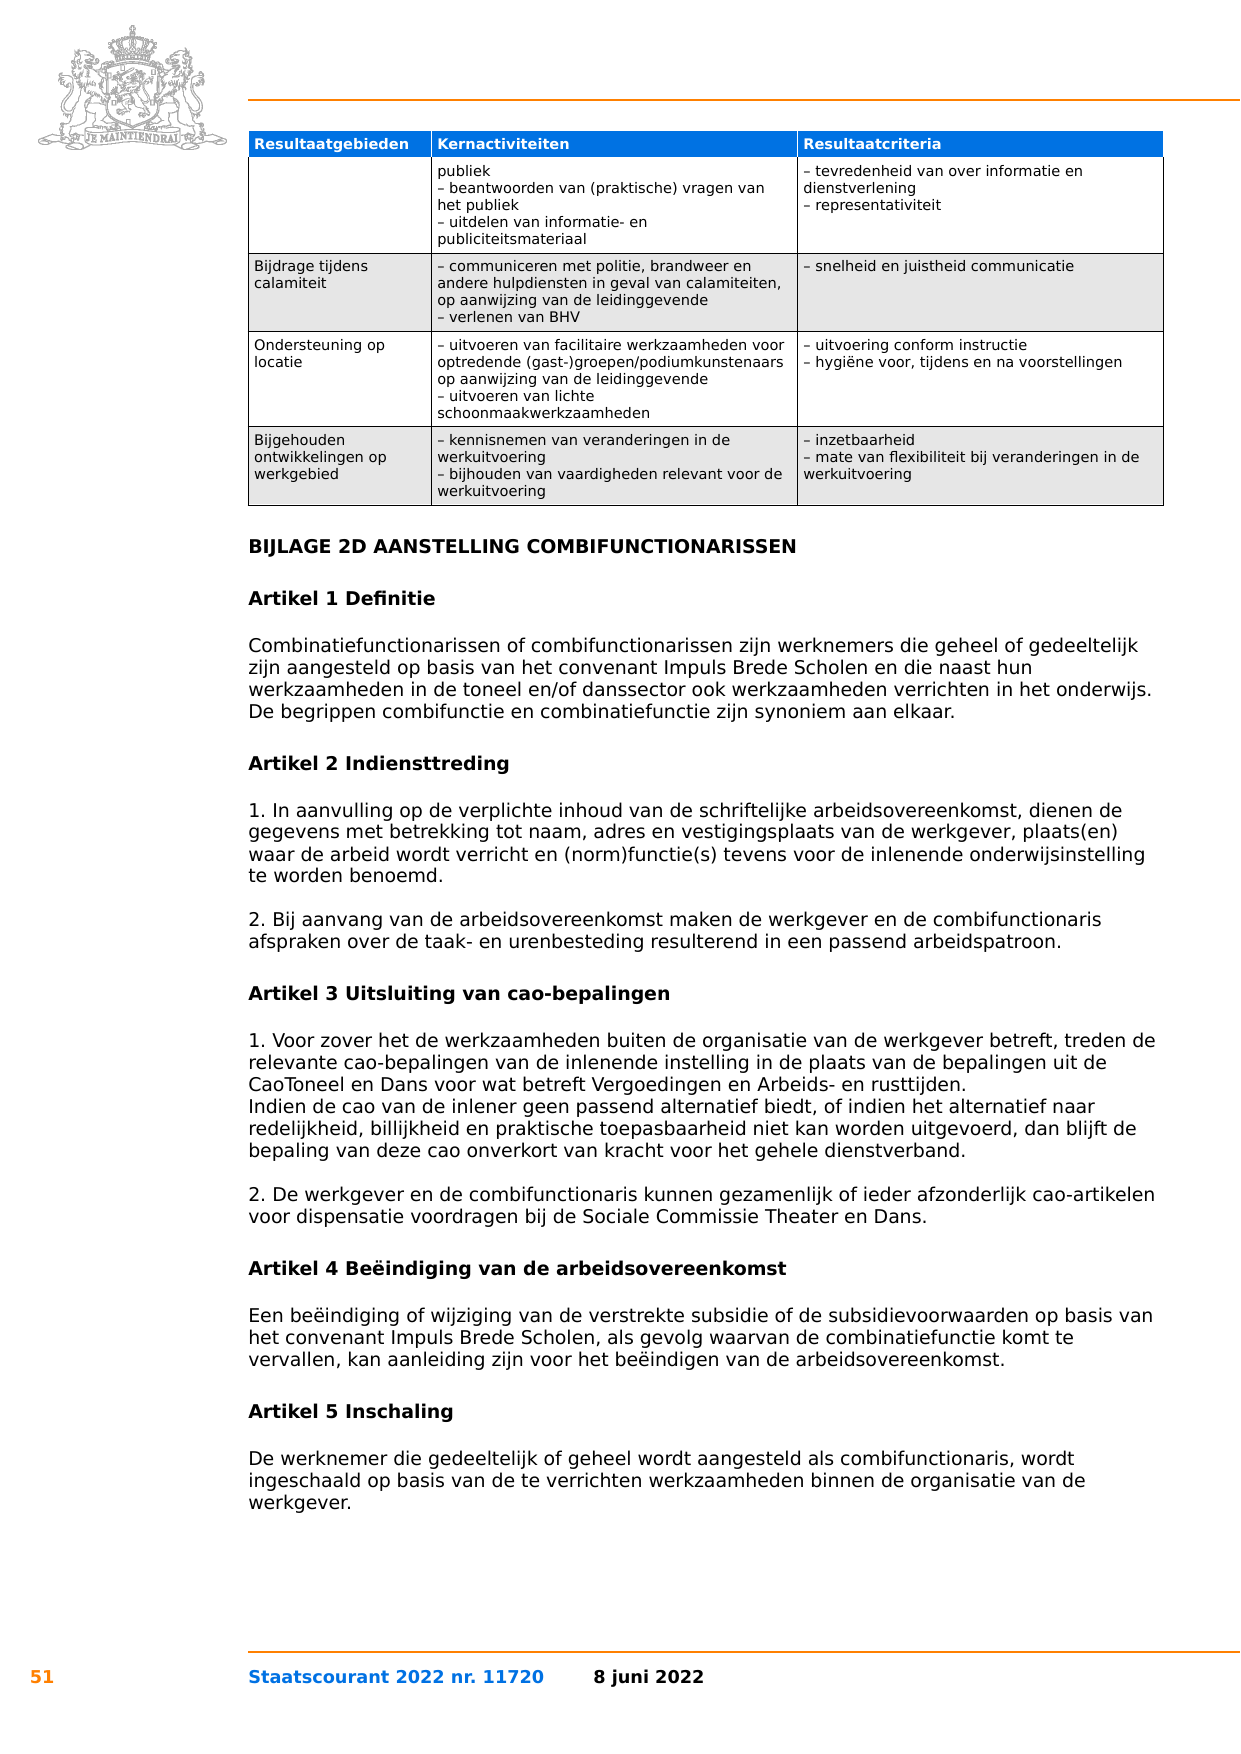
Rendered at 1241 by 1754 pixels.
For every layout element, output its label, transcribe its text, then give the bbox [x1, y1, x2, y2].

text 2. Bij aanvang van de arbeidsovereenkomst maken de werkgever en de combifunctionaris afspraken over de taak- en urenbesteding resulterend in een passend arbeidspatroon. [248, 909, 1163, 953]
text De werknemer die gedeeltelijk of geheel wordt aangesteld als combifunctionaris, wordt ingeschaald op basis van de te verrichten werkzaamheden binnen de organisatie van de werkgever. [248, 1448, 1163, 1514]
table_cell [249, 158, 431, 253]
table_cell – kennisnemen van veranderingen in de werkuitvoering – bijhouden van vaardigheden relevant voor de werkuitvoering [432, 427, 797, 504]
text Indien de cao van de inlener geen passend alternatief biedt, of indien het alternatief naar redelijkheid, billijkheid en praktische toepasbaarheid niet kan worden uitgevoerd, dan blijft de bepaling van deze cao onverkort van kracht voor het gehele dienstverband. [248, 1096, 1163, 1162]
subtitle Artikel 3 Uitsluiting van cao-bepalingen [248, 983, 1163, 1005]
table_cell – uitvoering conform instructie – hygiëne voor, tijdens en na voorstellingen [798, 332, 1163, 426]
text 1. Voor zover het de werkzaamheden buiten de organisatie van de werkgever betreft, treden de relevante cao-bepalingen van de inlenende instelling in de plaats van de bepalingen uit de CaoToneel en Dans voor wat betreft Vergoedingen en Arbeids- en rusttijden. [248, 1030, 1163, 1096]
table_cell publiek – beantwoorden van (praktische) vragen van het publiek – uitdelen van informatie- en publiciteitsmateriaal [432, 158, 797, 253]
text Een beëindiging of wijziging van de verstrekte subsidie of de subsidievoorwaarden op basis van het convenant Impuls Brede Scholen, als gevolg waarvan de combinatiefunctie komt te vervallen, kan aanleiding zijn voor het beëindigen van de arbeidsovereenkomst. [248, 1305, 1163, 1371]
table_header Resultaatgebieden [249, 131, 431, 157]
table_cell – tevredenheid van over informatie en dienstverlening – representativiteit [798, 158, 1163, 253]
table_cell Bijgehouden ontwikkelingen op werkgebied [249, 427, 431, 504]
table_cell Ondersteuning op locatie [249, 332, 431, 426]
table_cell – communiceren met politie, brandweer en andere hulpdiensten in geval van calamiteiten, op aanwijzing van de leidinggevende – verlenen van BHV [432, 254, 797, 331]
subtitle Artikel 2 Indiensttreding [248, 752, 1163, 774]
subtitle Artikel 1 Definitie [248, 588, 1163, 609]
picture [38, 25, 227, 150]
text 1. In aanvulling op de verplichte inhoud van de schriftelijke arbeidsovereenkomst, dienen de gegevens met betrekking tot naam, adres en vestigingsplaats van de werkgever, plaats(en) waar de arbeid wordt verricht en (norm)functie(s) tevens voor de inlenende onderwijsinstelling te worden benoemd. [248, 799, 1163, 887]
table_cell – uitvoeren van facilitaire werkzaamheden voor optredende (gast-)groepen/podiumkunstenaars op aanwijzing van de leidinggevende – uitvoeren van lichte schoonmaakwerkzaamheden [432, 332, 797, 426]
table_cell – inzetbaarheid – mate van flexibiliteit bij veranderingen in de werkuitvoering [798, 427, 1163, 504]
table_header Kernactiviteiten [432, 131, 797, 157]
table_header Resultaatcriteria [798, 131, 1163, 157]
table_cell – snelheid en juistheid communicatie [798, 254, 1163, 331]
table_cell Bijdrage tijdens calamiteit [249, 254, 431, 331]
text 2. De werkgever en de combifunctionaris kunnen gezamenlijk of ieder afzonderlijk cao-artikelen voor dispensatie voordragen bij de Sociale Commissie Theater en Dans. [248, 1184, 1163, 1228]
subtitle Artikel 5 Inschaling [248, 1401, 1163, 1423]
text Combinatiefunctionarissen of combifunctionarissen zijn werknemers die geheel of gedeeltelijk zijn aangesteld op basis van het convenant Impuls Brede Scholen en die naast hun werkzaamheden in de toneel en/of danssector ook werkzaamheden verrichten in het onderwijs. De begrippen combifunctie en combinatiefunctie zijn synoniem aan elkaar. [248, 634, 1163, 722]
subtitle BIJLAGE 2D AANSTELLING COMBIFUNCTIONARISSEN [248, 536, 1163, 558]
subtitle Artikel 4 Beëindiging van de arbeidsovereenkomst [248, 1258, 1163, 1280]
